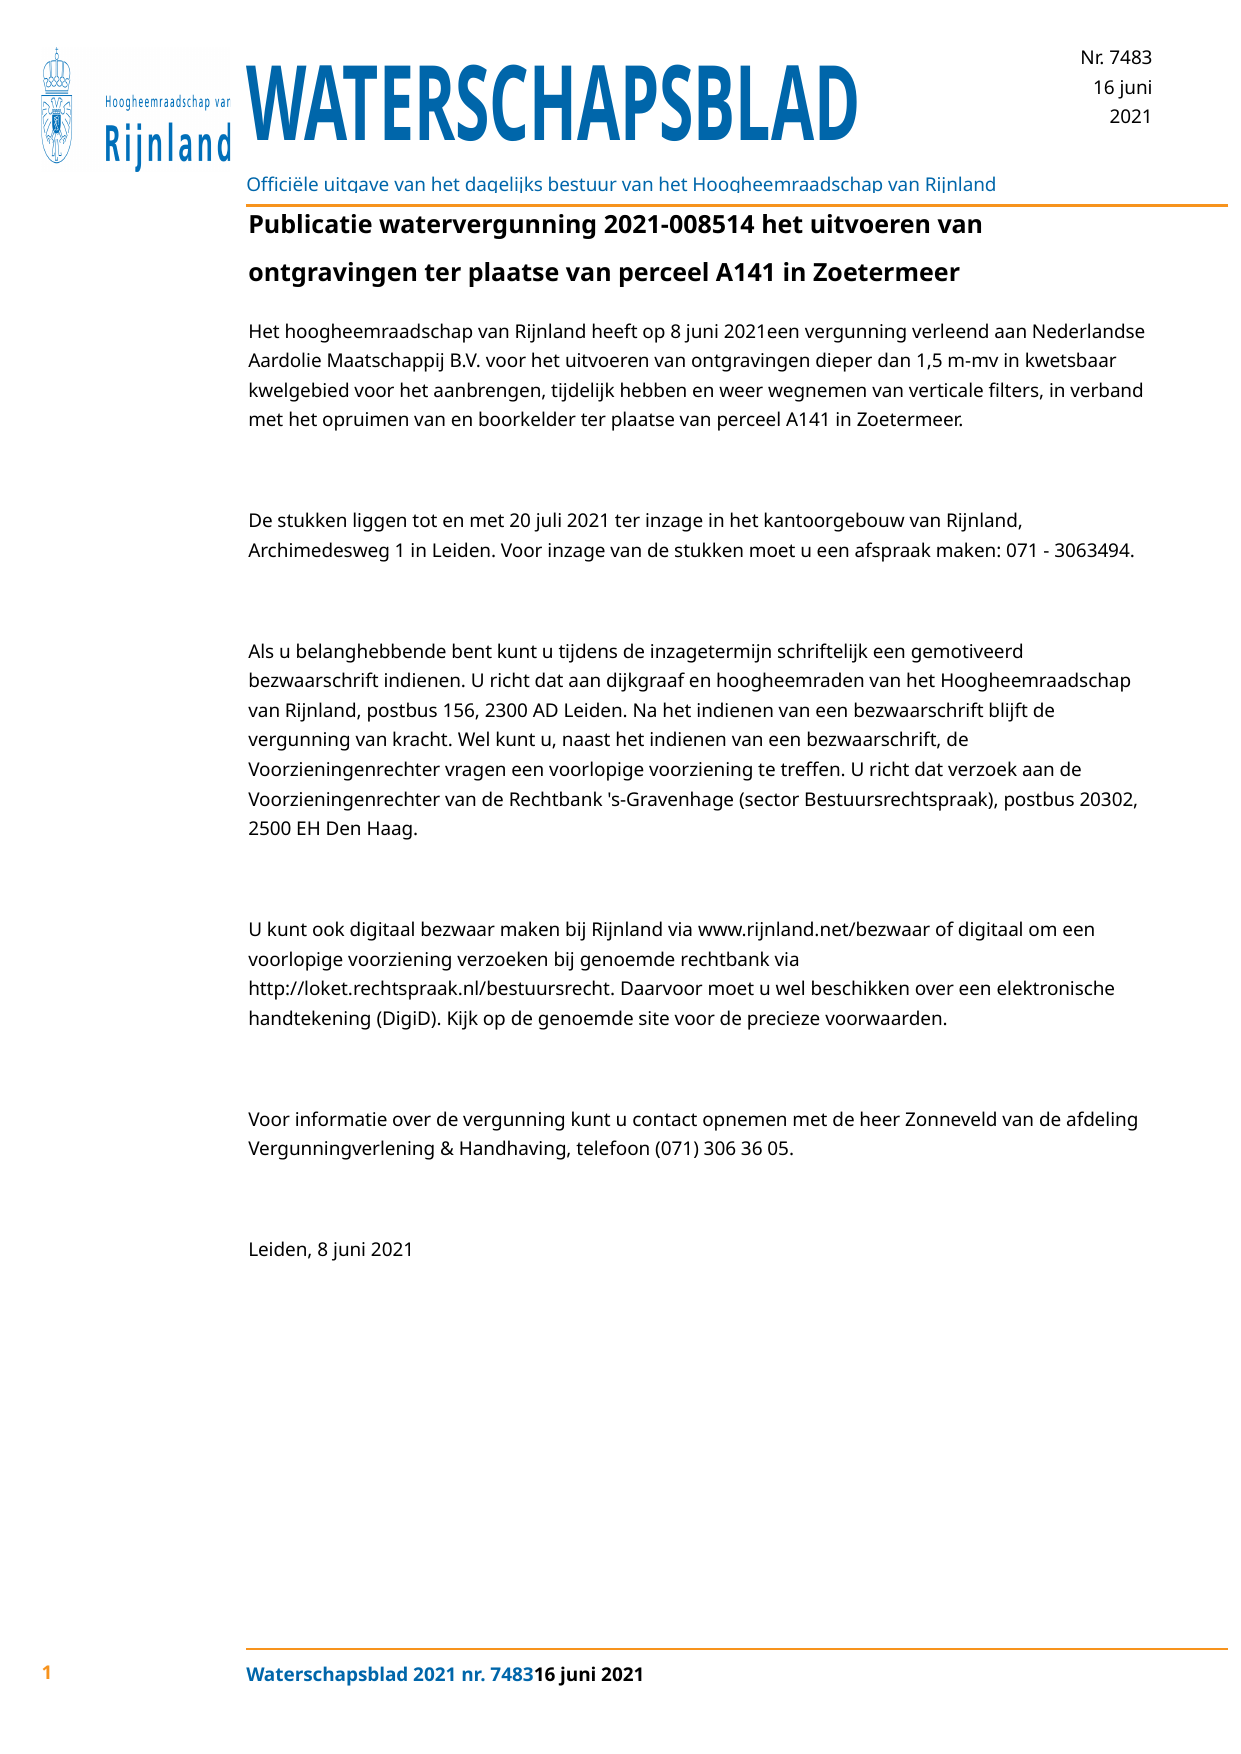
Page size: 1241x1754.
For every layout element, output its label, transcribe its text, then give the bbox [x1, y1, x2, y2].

text Voor informatie over de vergunning kunt u contact opnemen met de heer Zonneveld van de afdeling Vergunningverlening & Handhaving, telefoon (071) 306 36 05. [248, 1106, 1152, 1161]
text Leiden, 8 juni 2021 [248, 1236, 1152, 1262]
text Als u belanghebbende bent kunt u tijdens de inzagetermijn schriftelijk een gemotiveerd bezwaarschrift indienen. U richt dat aan dijkgraaf en hoogheemraden van het Hoogheemraadschap van Rijnland, postbus 156, 2300 AD Leiden. Na het indienen van een bezwaarschrift blijft de vergunning van kracht. Wel kunt u, naast het indienen van een bezwaarschrift, de Voorzieningenrechter vragen een voorlopige voorziening te treffen. U richt dat verzoek aan de Voorzieningenrechter van de Rechtbank 's-Gravenhage (sector Bestuursrechtspraak), postbus 20302, 2500 EH Den Haag. [248, 638, 1152, 841]
text U kunt ook digitaal bezwaar maken bij Rijnland via www.rijnland.net/bezwaar of digitaal om een voorlopige voorziening verzoeken bij genoemde rechtbank via http://loket.rechtspraak.nl/bestuursrecht. Daarvoor moet u wel beschikken over een elektronische handtekening (DigiD). Kijk op de genoemde site voor de precieze voorwaarden. [248, 916, 1152, 1031]
picture [41, 47, 231, 172]
text De stukken liggen tot en met 20 juli 2021 ter inzage in het kantoorgebouw van Rijnland, Archimedesweg 1 in Leiden. Voor inzage van de stukken moet u een afspraak maken: 071 - 3063494. [248, 507, 1152, 563]
text Publicatie watervergunning 2021-008514 het uitvoeren van ontgravingen ter plaatse van perceel A141 in Zoetermeer [248, 207, 1152, 288]
text Het hoogheemraadschap van Rijnland heeft op 8 juni 2021een vergunning verleend aan Nederlandse Aardolie Maatschappij B.V. voor het uitvoeren van ontgravingen dieper dan 1,5 m-mv in kwetsbaar kwelgebied voor het aanbrengen, tijdelijk hebben en weer wegnemen van verticale filters, in verband met het opruimen van en boorkelder ter plaatse van perceel A141 in Zoetermeer. [248, 318, 1152, 432]
